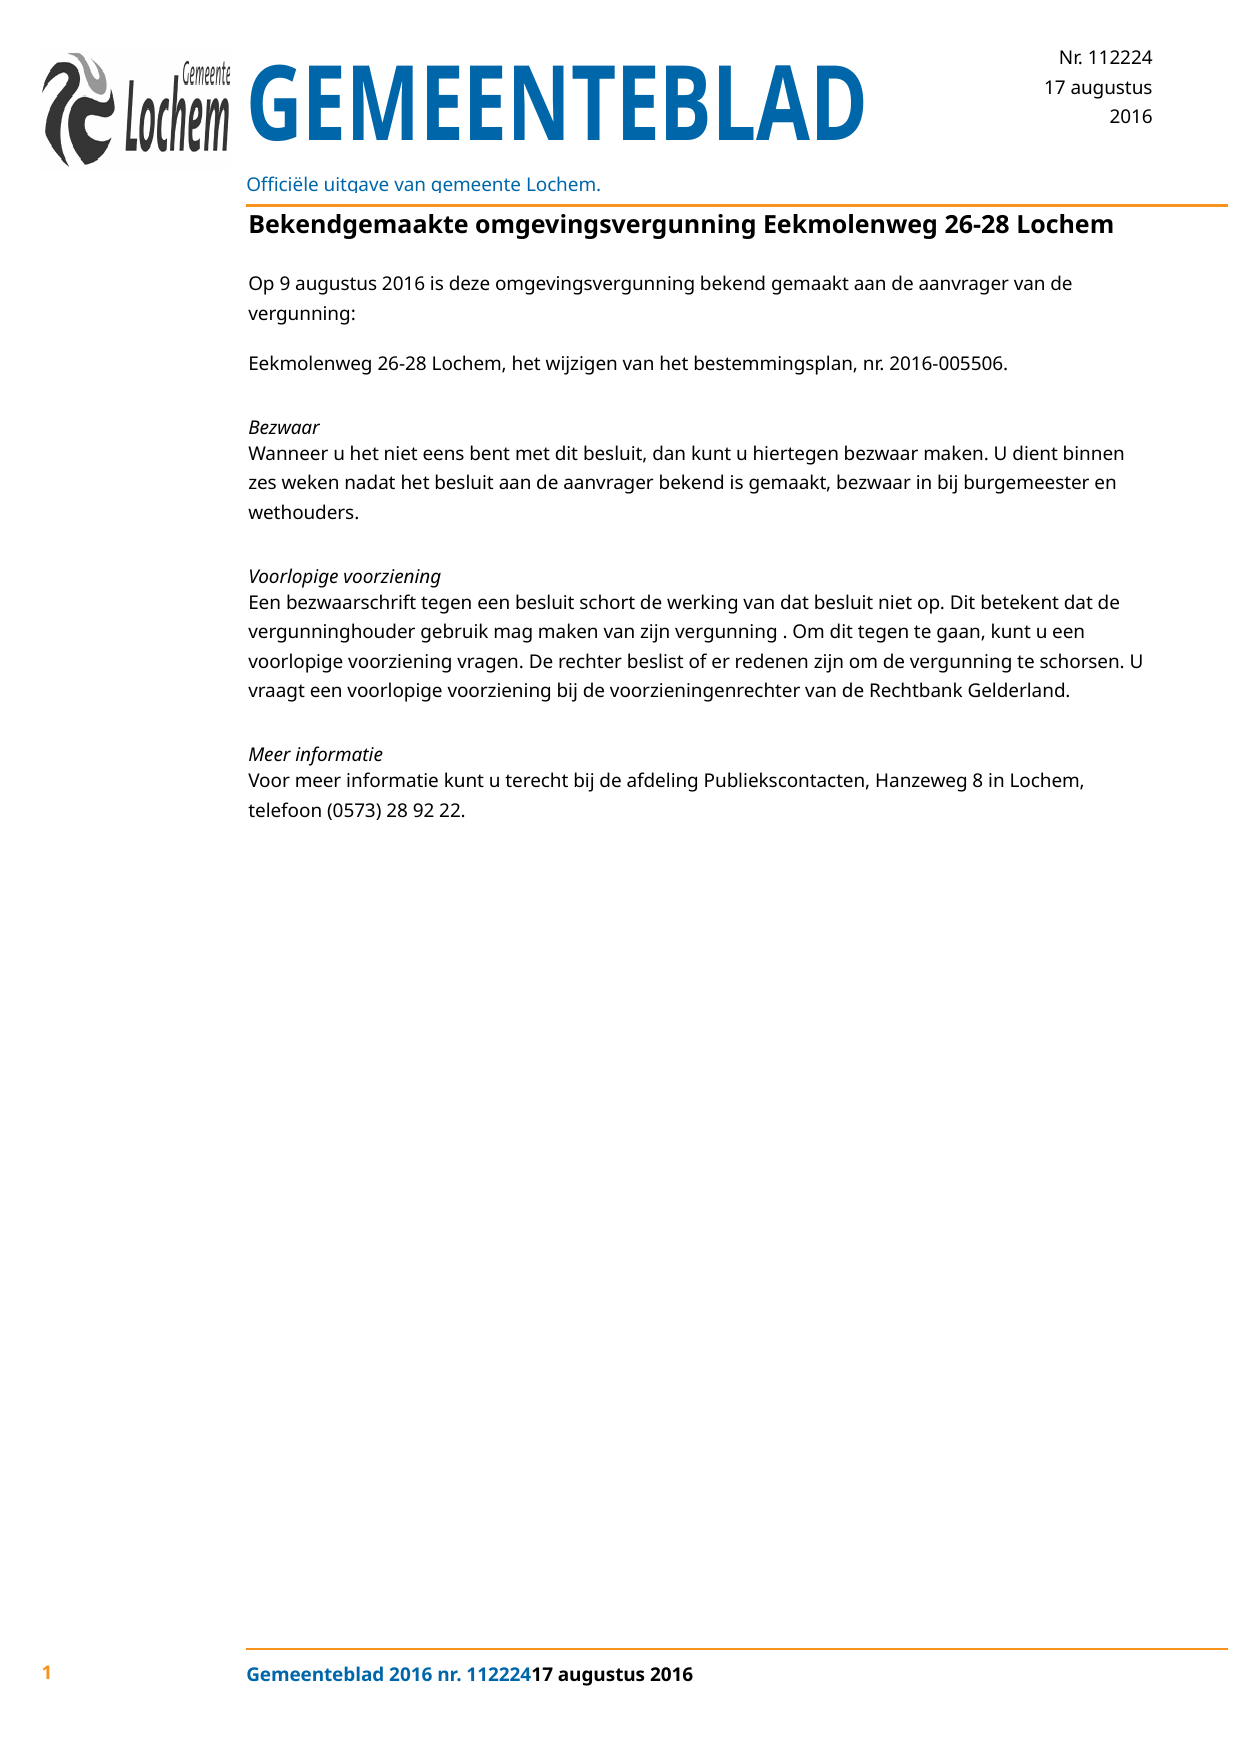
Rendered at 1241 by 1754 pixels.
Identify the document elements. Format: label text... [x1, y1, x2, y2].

text Meer informatie [248, 742, 1152, 767]
text Bezwaar [248, 414, 1152, 440]
text Wanneer u het niet eens bent met dit besluit, dan kunt u hiertegen bezwaar maken. U dient binnen zes weken nadat het besluit aan de aanvrager bekend is gemaakt, bezwaar in bij burgemeester en wethouders. [248, 440, 1152, 525]
text Een bezwaarschrift tegen een besluit schort de werking van dat besluit niet op. Dit betekent dat de vergunninghouder gebruik mag maken van zijn vergunning . Om dit tegen te gaan, kunt u een voorlopige voorziening vragen. De rechter beslist of er redenen zijn om de vergunning te schorsen. U vraagt een voorlopige voorziening bij de voorzieningenrechter van de Rechtbank Gelderland. [248, 589, 1152, 703]
text Eekmolenweg 26-28 Lochem, het wijzigen van het bestemmingsplan, nr. 2016-005506. [248, 350, 1152, 376]
text Op 9 augustus 2016 is deze omgevingsvergunning bekend gemaakt aan de aanvrager van de vergunning: [248, 270, 1152, 326]
picture [41, 47, 231, 172]
text Voor meer informatie kunt u terecht bij de afdeling Publiekscontacten, Hanzeweg 8 in Lochem, telefoon (0573) 28 92 22. [248, 767, 1152, 823]
text Voorlopige voorziening [248, 563, 1152, 589]
text Bekendgemaakte omgevingsvergunning Eekmolenweg 26-28 Lochem [248, 207, 1152, 241]
